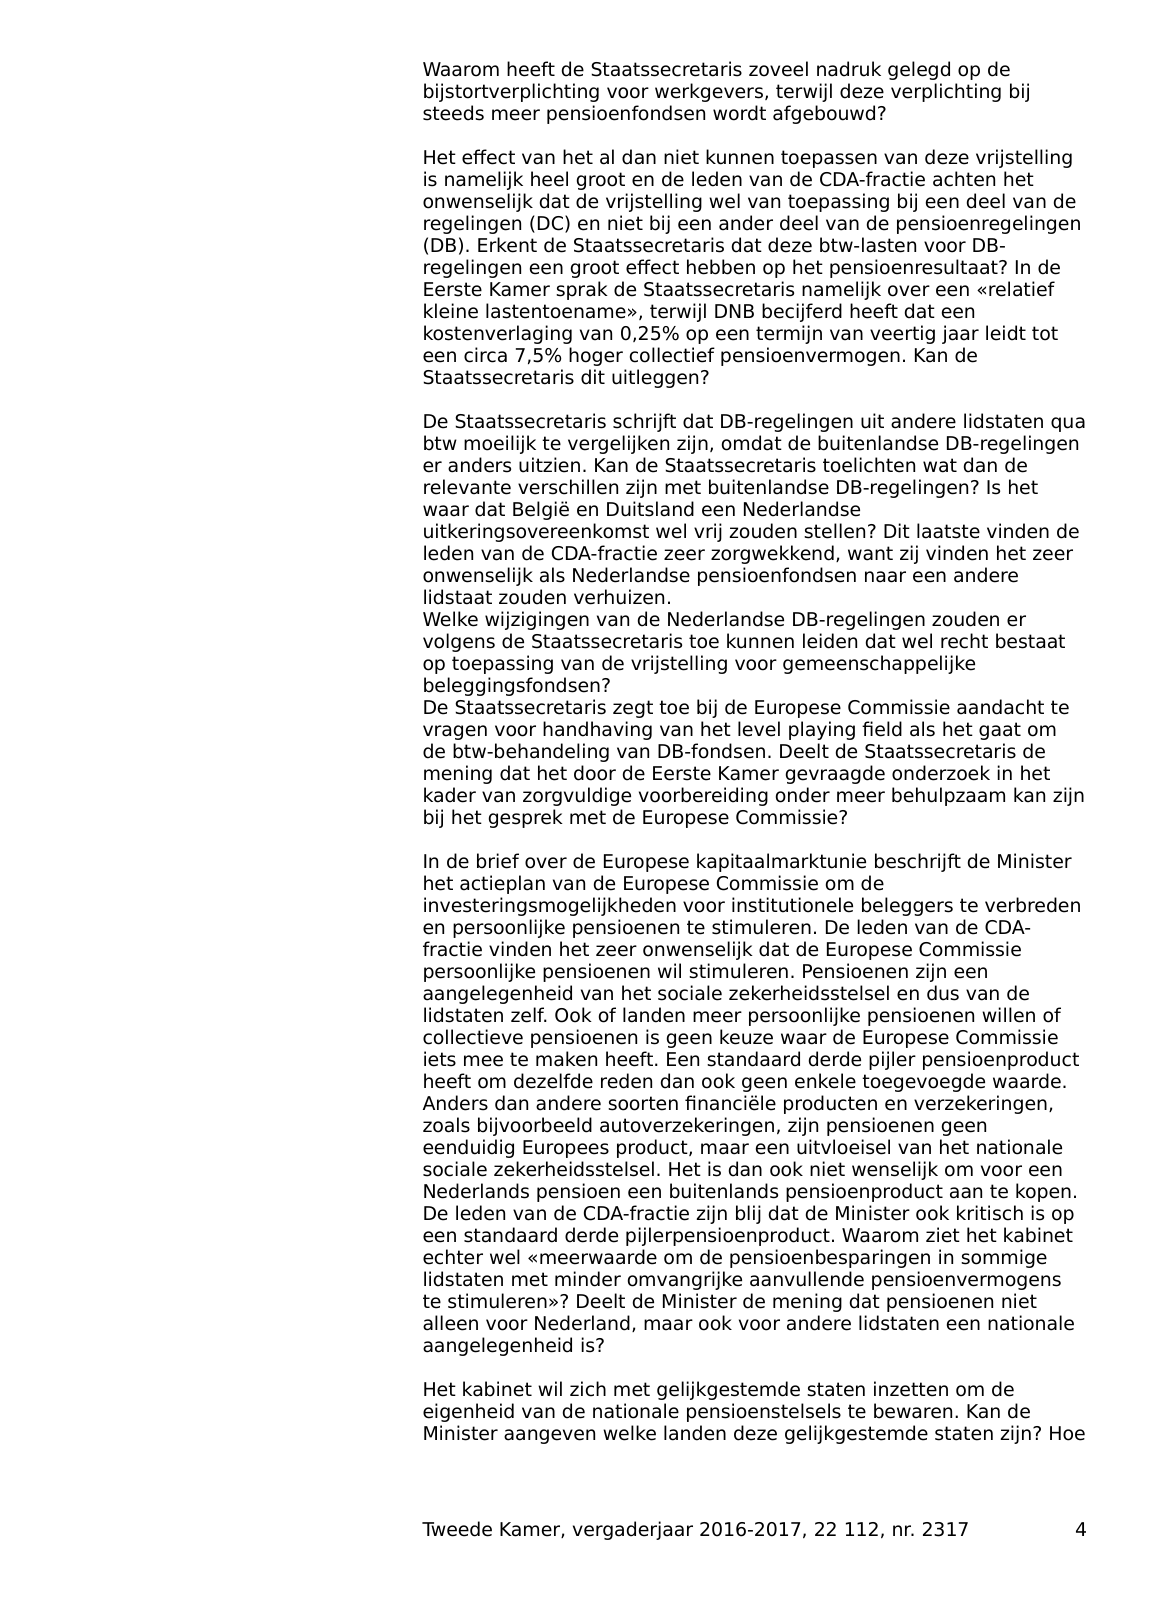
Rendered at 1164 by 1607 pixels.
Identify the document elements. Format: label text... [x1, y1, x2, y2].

text In de brief over de Europese kapitaalmarktunie beschrijft de Minister het actieplan van de Europese Commissie om de investeringsmogelijkheden voor institutionele beleggers te verbreden en persoonlijke pensioenen te stimuleren. De leden van de CDA-fractie vinden het zeer onwenselijk dat de Europese Commissie persoonlijke pensioenen wil stimuleren. Pensioenen zijn een aangelegenheid van het sociale zekerheidsstelsel en dus van de lidstaten zelf. Ook of landen meer persoonlijke pensioenen willen of collectieve pensioenen is geen keuze waar de Europese Commissie iets mee te maken heeft. Een standaard derde pijler pensioenproduct heeft om dezelfde reden dan ook geen enkele toegevoegde waarde. Anders dan andere soorten financiële producten en verzekeringen, zoals bijvoorbeeld autoverzekeringen, zijn pensioenen geen eenduidig Europees product, maar een uitvloeisel van het nationale sociale zekerheidsstelsel. Het is dan ook niet wenselijk om voor een Nederlands pensioen een buitenlands pensioenproduct aan te kopen. De leden van de CDA-fractie zijn blij dat de Minister ook kritisch is op een standaard derde pijlerpensioenproduct. Waarom ziet het kabinet echter wel «meerwaarde om de pensioenbesparingen in sommige lidstaten met minder omvangrijke aanvullende pensioenvermogens te stimuleren»? Deelt de Minister de mening dat pensioenen niet alleen voor Nederland, maar ook voor andere lidstaten een nationale aangelegenheid is? [422, 851, 1087, 1356]
text De Staatssecretaris zegt toe bij de Europese Commissie aandacht te vragen voor handhaving van het level playing field als het gaat om de btw-behandeling van DB-fondsen. Deelt de Staatssecretaris de mening dat het door de Eerste Kamer gevraagde onderzoek in het kader van zorgvuldige voorbereiding onder meer behulpzaam kan zijn bij het gesprek met de Europese Commissie? [422, 697, 1087, 829]
text Het kabinet wil zich met gelijkgestemde staten inzetten om de eigenheid van de nationale pensioenstelsels te bewaren. Kan de Minister aangeven welke landen deze gelijkgestemde staten zijn? Hoe [422, 1379, 1087, 1444]
text Welke wijzigingen van de Nederlandse DB-regelingen zouden er volgens de Staatssecretaris toe kunnen leiden dat wel recht bestaat op toepassing van de vrijstelling voor gemeenschappelijke beleggingsfondsen? [422, 609, 1087, 697]
text Waarom heeft de Staatssecretaris zoveel nadruk gelegd op de bijstortverplichting voor werkgevers, terwijl deze verplichting bij steeds meer pensioenfondsen wordt afgebouwd? [422, 59, 1087, 125]
text De Staatssecretaris schrijft dat DB-regelingen uit andere lidstaten qua btw moeilijk te vergelijken zijn, omdat de buitenlandse DB-regelingen er anders uitzien. Kan de Staatssecretaris toelichten wat dan de relevante verschillen zijn met buitenlandse DB-regelingen? Is het waar dat België en Duitsland een Nederlandse uitkeringsovereenkomst wel vrij zouden stellen? Dit laatste vinden de leden van de CDA-fractie zeer zorgwekkend, want zij vinden het zeer onwenselijk als Nederlandse pensioenfondsen naar een andere lidstaat zouden verhuizen. [422, 411, 1087, 609]
text Het effect van het al dan niet kunnen toepassen van deze vrijstelling is namelijk heel groot en de leden van de CDA-fractie achten het onwenselijk dat de vrijstelling wel van toepassing bij een deel van de regelingen (DC) en niet bij een ander deel van de pensioenregelingen (DB). Erkent de Staatssecretaris dat deze btw-lasten voor DB-regelingen een groot effect hebben op het pensioenresultaat? In de Eerste Kamer sprak de Staatssecretaris namelijk over een «relatief kleine lastentoename», terwijl DNB becijferd heeft dat een kostenverlaging van 0,25% op een termijn van veertig jaar leidt tot een circa 7,5% hoger collectief pensioenvermogen. Kan de Staatssecretaris dit uitleggen? [422, 147, 1087, 389]
